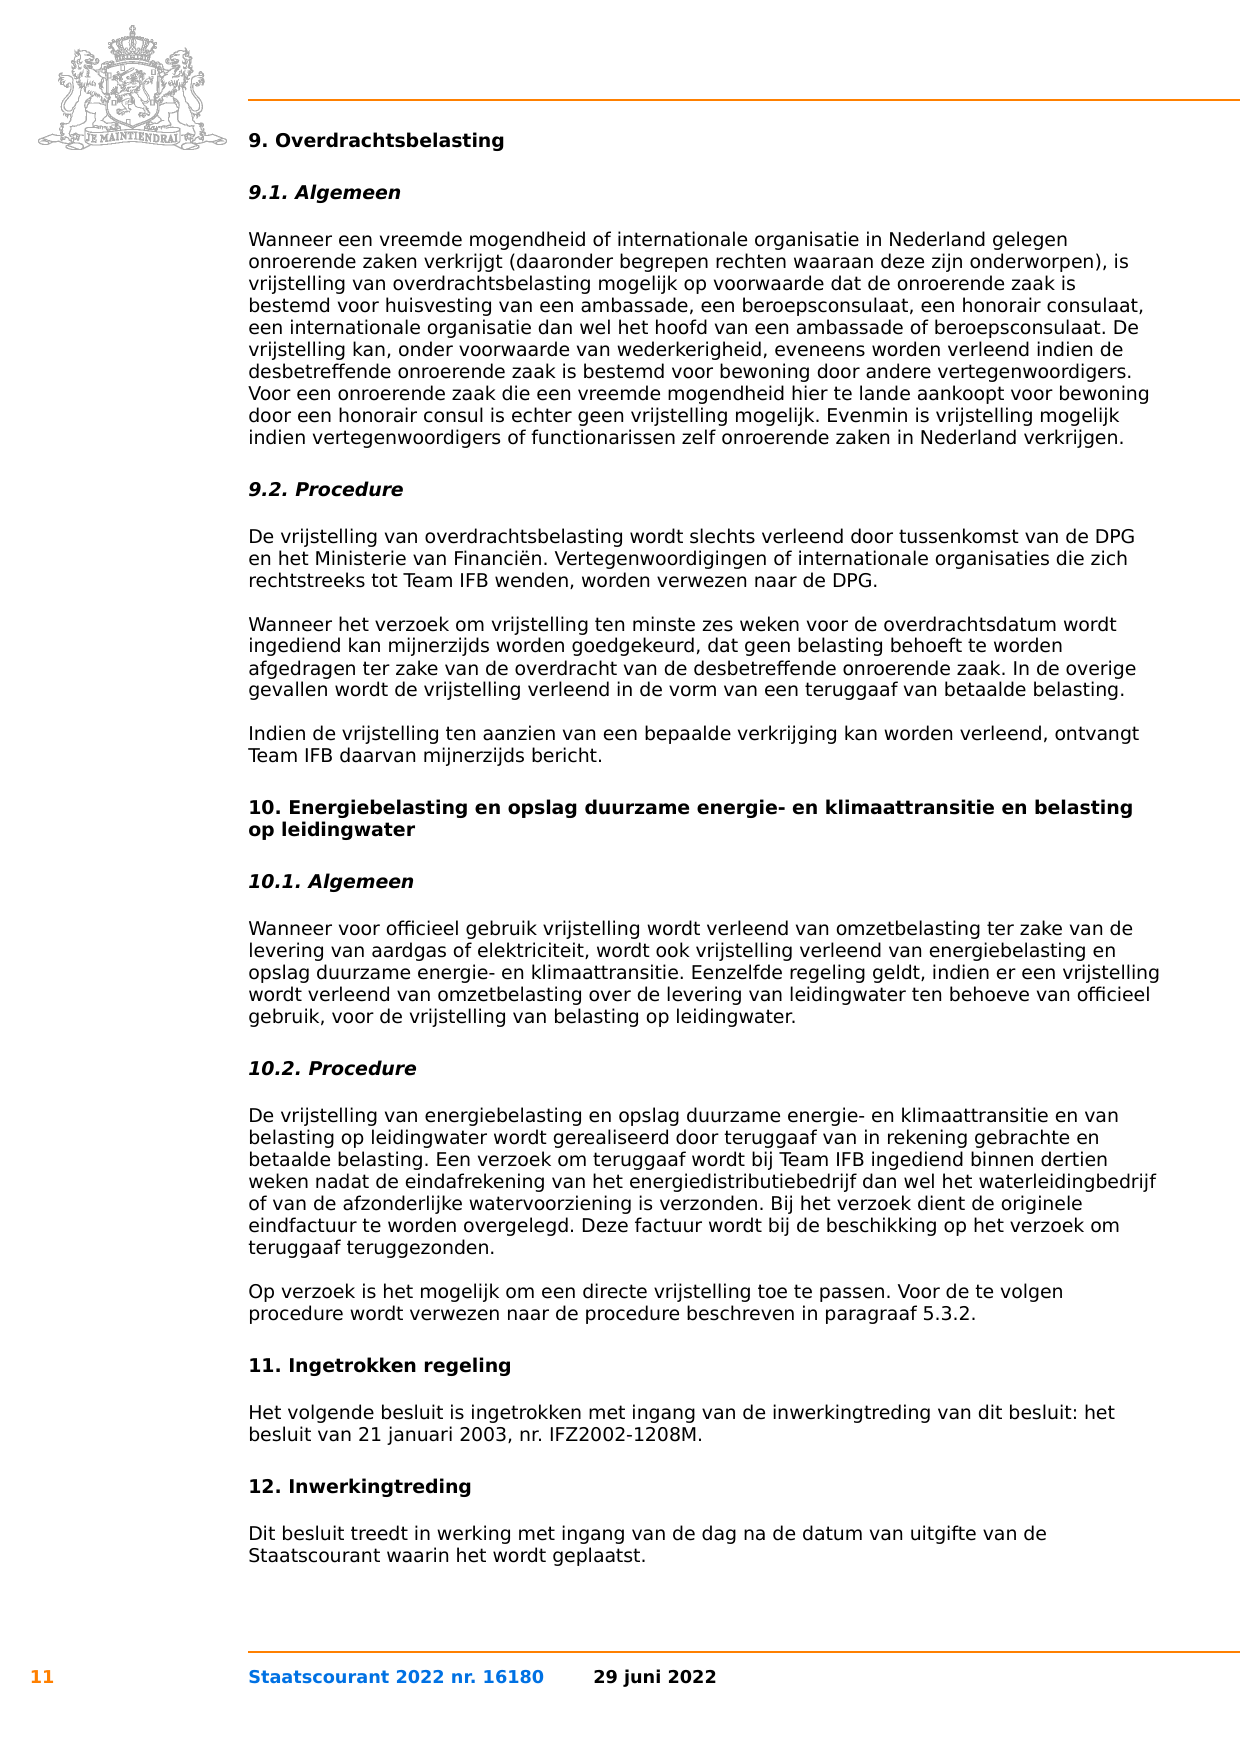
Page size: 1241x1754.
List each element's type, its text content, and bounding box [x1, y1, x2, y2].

subtitle 12. Inwerkingtreding [248, 1476, 1163, 1498]
subtitle 10.2. Procedure [248, 1058, 1163, 1080]
text Dit besluit treedt in werking met ingang van de dag na de datum van uitgifte van de Staatscourant waarin het wordt geplaatst. [248, 1523, 1163, 1567]
subtitle 9.1. Algemeen [248, 182, 1163, 204]
subtitle 11. Ingetrokken regeling [248, 1355, 1163, 1377]
text Op verzoek is het mogelijk om een directe vrijstelling toe te passen. Voor de te volgen procedure wordt verwezen naar de procedure beschreven in paragraaf 5.3.2. [248, 1281, 1163, 1325]
text Wanneer het verzoek om vrijstelling ten minste zes weken voor de overdrachtsdatum wordt ingediend kan mijnerzijds worden goedgekeurd, dat geen belasting behoeft te worden afgedragen ter zake van de overdracht van de desbetreffende onroerende zaak. In de overige gevallen wordt de vrijstelling verleend in de vorm van een teruggaaf van betaalde belasting. [248, 613, 1163, 701]
text Het volgende besluit is ingetrokken met ingang van de inwerkingtreding van dit besluit: het besluit van 21 januari 2003, nr. IFZ2002-1208M. [248, 1402, 1163, 1446]
text De vrijstelling van overdrachtsbelasting wordt slechts verleend door tussenkomst van de DPG en het Ministerie van Financiën. Vertegenwoordigingen of internationale organisaties die zich rechtstreeks tot Team IFB wenden, worden verwezen naar de DPG. [248, 526, 1163, 592]
text Wanneer een vreemde mogendheid of internationale organisatie in Nederland gelegen onroerende zaken verkrijgt (daaronder begrepen rechten waaraan deze zijn onderworpen), is vrijstelling van overdrachtsbelasting mogelijk op voorwaarde dat de onroerende zaak is bestemd voor huisvesting van een ambassade, een beroepsconsulaat, een honorair consulaat, een internationale organisatie dan wel het hoofd van een ambassade of beroepsconsulaat. De vrijstelling kan, onder voorwaarde van wederkerigheid, eveneens worden verleend indien de desbetreffende onroerende zaak is bestemd voor bewoning door andere vertegenwoordigers. Voor een onroerende zaak die een vreemde mogendheid hier te lande aankoopt voor bewoning door een honorair consul is echter geen vrijstelling mogelijk. Evenmin is vrijstelling mogelijk indien vertegenwoordigers of functionarissen zelf onroerende zaken in Nederland verkrijgen. [248, 229, 1163, 449]
subtitle 9. Overdrachtsbelasting [248, 130, 1163, 152]
picture [38, 25, 227, 150]
subtitle 9.2. Procedure [248, 479, 1163, 501]
text Indien de vrijstelling ten aanzien van een bepaalde verkrijging kan worden verleend, ontvangt Team IFB daarvan mijnerzijds bericht. [248, 723, 1163, 767]
text De vrijstelling van energiebelasting en opslag duurzame energie- en klimaattransitie en van belasting op leidingwater wordt gerealiseerd door teruggaaf van in rekening gebrachte en betaalde belasting. Een verzoek om teruggaaf wordt bij Team IFB ingediend binnen dertien weken nadat de eindafrekening van het energiedistributiebedrijf dan wel het waterleidingbedrijf of van de afzonderlijke watervoorziening is verzonden. Bij het verzoek dient de originele eindfactuur te worden overgelegd. Deze factuur wordt bij de beschikking op het verzoek om teruggaaf teruggezonden. [248, 1105, 1163, 1259]
subtitle 10. Energiebelasting en opslag duurzame energie- en klimaattransitie en belasting op leidingwater [248, 797, 1163, 841]
text Wanneer voor officieel gebruik vrijstelling wordt verleend van omzetbelasting ter zake van de levering van aardgas of elektriciteit, wordt ook vrijstelling verleend van energiebelasting en opslag duurzame energie- en klimaattransitie. Eenzelfde regeling geldt, indien er een vrijstelling wordt verleend van omzetbelasting over de levering van leidingwater ten behoeve van officieel gebruik, voor de vrijstelling van belasting op leidingwater. [248, 918, 1163, 1028]
subtitle 10.1. Algemeen [248, 871, 1163, 893]
